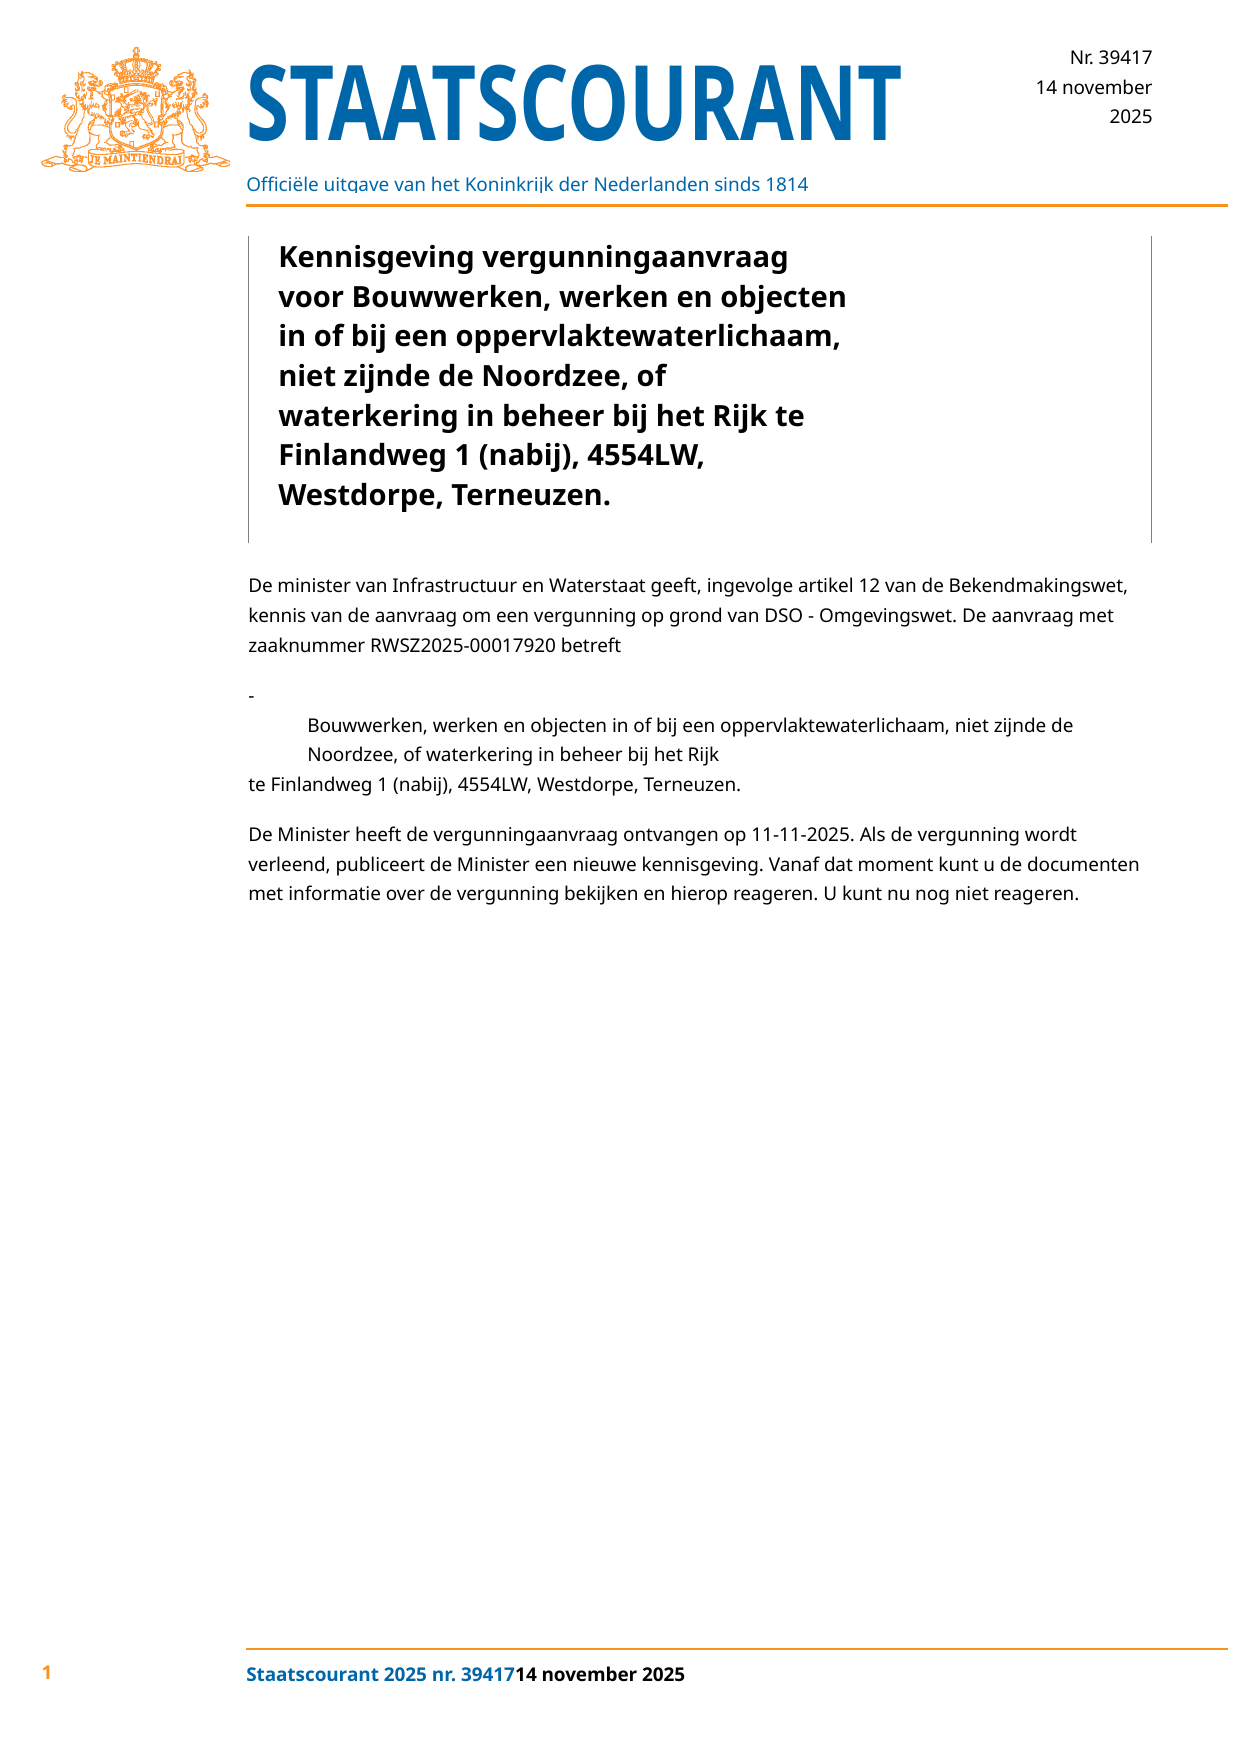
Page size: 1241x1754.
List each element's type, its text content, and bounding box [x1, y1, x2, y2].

text te Finlandweg 1 (nabij), 4554LW, Westdorpe, Terneuzen. [248, 771, 1152, 797]
picture [912, 236, 1090, 414]
table_header Kennisgeving vergunningaanvraag voor Bouwwerken, werken en objecten in of bij een oppervlaktewaterlichaam, niet zijnde de Noordzee, of waterkering in beheer bij het Rijk te Finlandweg 1 (nabij), 4554LW, Westdorpe, Terneuzen. [249, 236, 850, 543]
table_header [850, 414, 1151, 543]
list Bouwwerken, werken en objecten in of bij een oppervlaktewaterlichaam, niet zijnde de Noordzee, of waterkering in beheer bij het Rijk [248, 712, 1152, 767]
picture [41, 47, 231, 172]
table_header [1090, 236, 1151, 413]
text De Minister heeft de vergunningaanvraag ontvangen op 11-11-2025. Als de vergunning wordt verleend, publiceert de Minister een nieuwe kennisgeving. Vanaf dat moment kunt u de documenten met informatie over de vergunning bekijken en hierop reageren. U kunt nu nog niet reageren. [248, 821, 1152, 906]
table_header [850, 236, 912, 413]
text De minister van Infrastructuur en Waterstaat geeft, ingevolge artikel 12 van de Bekendmakingswet, kennis van de aanvraag om een vergunning op grond van DSO - Omgevingswet. De aanvraag met zaaknummer RWSZ2025-00017920 betreft [248, 573, 1152, 658]
